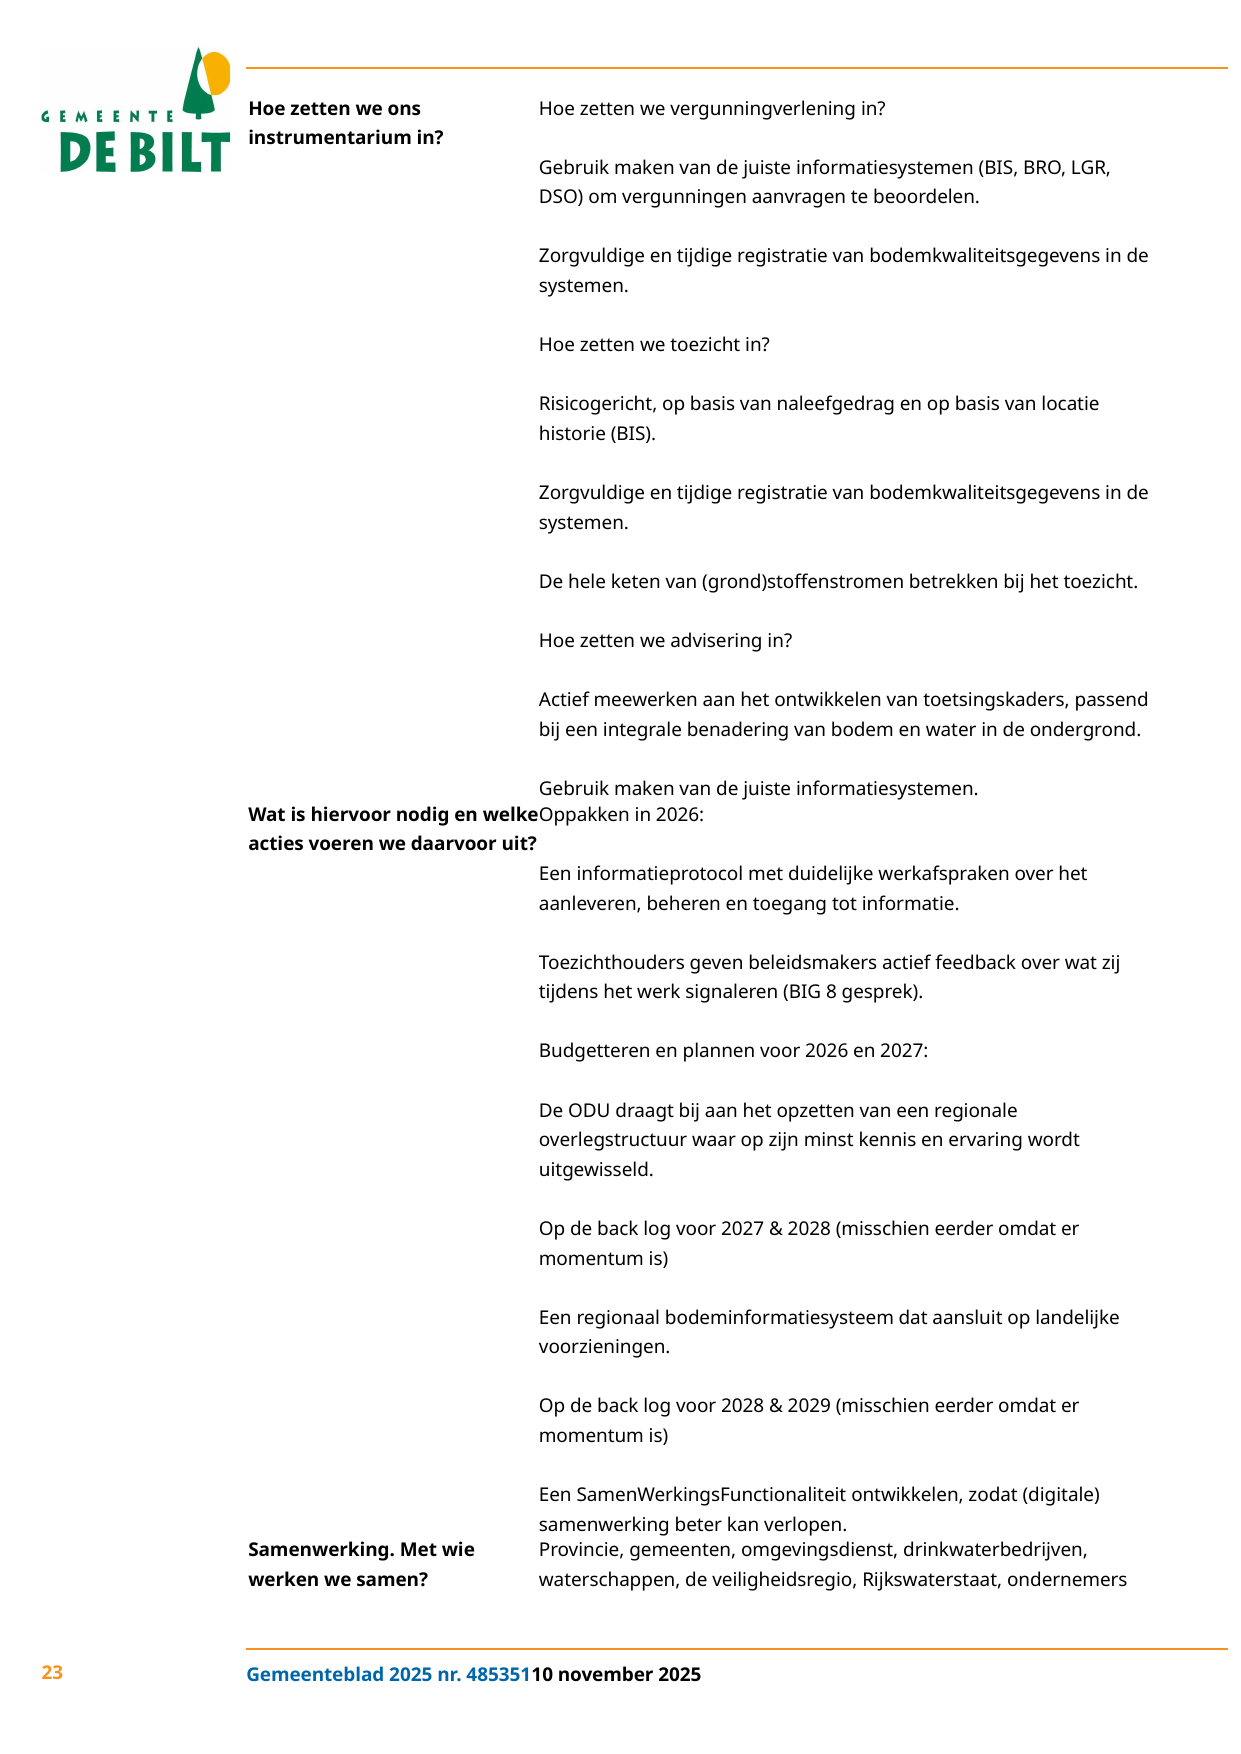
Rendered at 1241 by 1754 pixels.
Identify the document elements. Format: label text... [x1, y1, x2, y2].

table_cell Provincie, gemeenten, omgevingsdienst, drinkwaterbedrijven, waterschappen, de veiligheidsregio, Rijkswaterstaat, ondernemers [539, 1537, 1152, 1592]
table_cell Hoe zetten we vergunningverlening in? Gebruik maken van de juiste informatiesystemen (BIS, BRO, LGR, DSO) om vergunningen aanvragen te beoordelen. Zorgvuldige en tijdige registratie van bodemkwaliteitsgegevens in de systemen. Hoe zetten we toezicht in? Risicogericht, op basis van naleefgedrag en op basis van locatie historie (BIS). Zorgvuldige en tijdige registratie van bodemkwaliteitsgegevens in de systemen. De hele keten van (grond)stoffenstromen betrekken bij het toezicht. Hoe zetten we advisering in? Actief meewerken aan het ontwikkelen van toetsingskaders, passend bij een integrale benadering van bodem en water in de ondergrond. Gebruik maken van de juiste informatiesystemen. [539, 95, 1152, 801]
picture [41, 47, 231, 172]
table_cell Wat is hiervoor nodig en welke acties voeren we daarvoor uit? [248, 801, 539, 1537]
table_cell Oppakken in 2026: Een informatieprotocol met duidelijke werkafspraken over het aanleveren, beheren en toegang tot informatie. Toezichthouders geven beleidsmakers actief feedback over wat zij tijdens het werk signaleren (BIG 8 gesprek). Budgetteren en plannen voor 2026 en 2027: De ODU draagt bij aan het opzetten van een regionale overlegstructuur waar op zijn minst kennis en ervaring wordt uitgewisseld. Op de back log voor 2027 & 2028 (misschien eerder omdat er momentum is) Een regionaal bodeminformatiesysteem dat aansluit op landelijke voorzieningen. Op de back log voor 2028 & 2029 (misschien eerder omdat er momentum is) Een SamenWerkingsFunctionaliteit ontwikkelen, zodat (digitale) samenwerking beter kan verlopen. [539, 801, 1152, 1537]
table_cell Samenwerking. Met wie werken we samen? [248, 1537, 539, 1592]
table_cell Hoe zetten we ons instrumentarium in? [248, 95, 539, 801]
